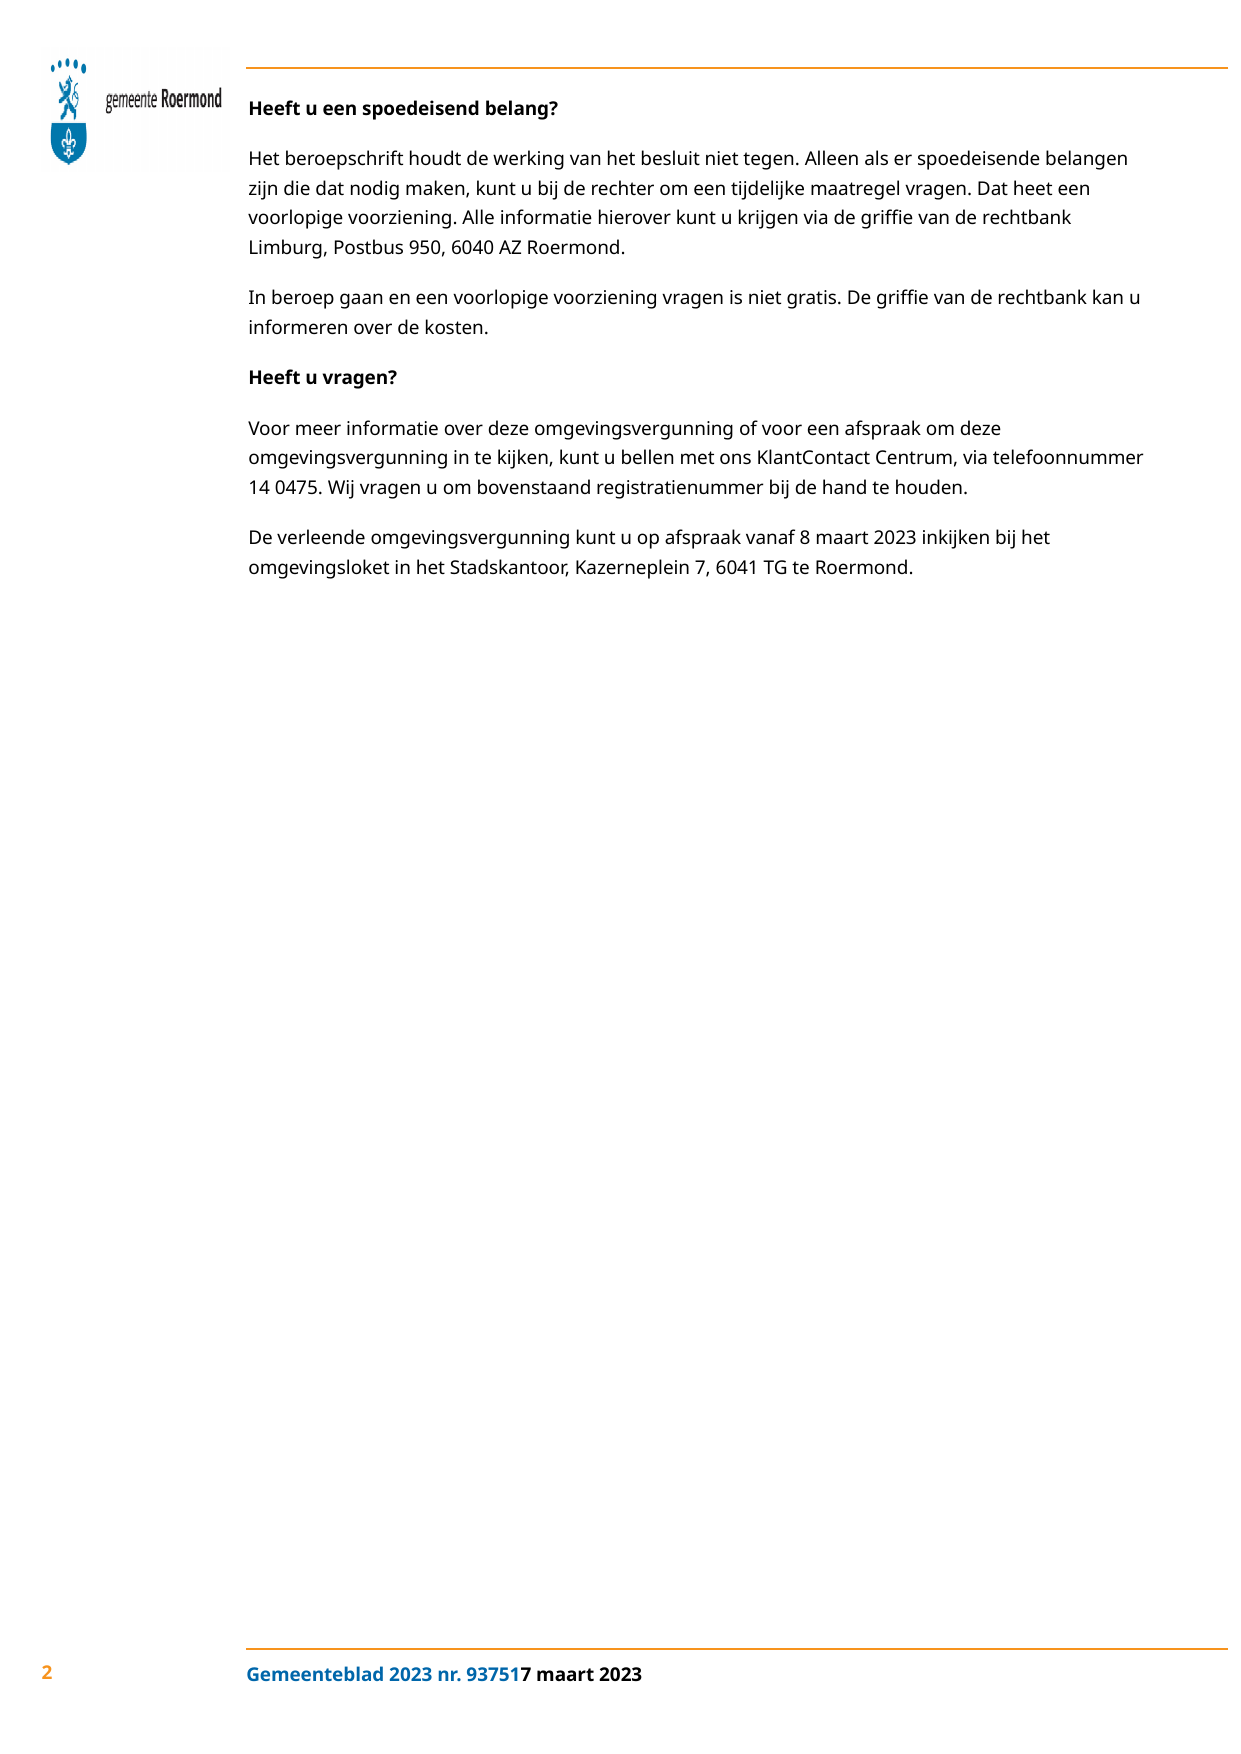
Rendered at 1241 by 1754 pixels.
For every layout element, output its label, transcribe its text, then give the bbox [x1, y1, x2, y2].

text Het beroepschrift houdt de werking van het besluit niet tegen. Alleen als er spoedeisende belangen zijn die dat nodig maken, kunt u bij de rechter om een tijdelijke maatregel vragen. Dat heet een voorlopige voorziening. Alle informatie hierover kunt u krijgen via de griffie van de rechtbank Limburg, Postbus 950, 6040 AZ Roermond. [248, 145, 1152, 260]
text Voor meer informatie over deze omgevingsvergunning of voor een afspraak om deze omgevingsvergunning in te kijken, kunt u bellen met ons KlantContact Centrum, via telefoonnummer 14 0475. Wij vragen u om bovenstaand registratienummer bij de hand te houden. [248, 415, 1152, 500]
text In beroep gaan en een voorlopige voorziening vragen is niet gratis. De griffie van de rechtbank kan u informeren over de kosten. [248, 284, 1152, 340]
text Heeft u een spoedeisend belang? [248, 95, 1152, 121]
picture [41, 47, 231, 172]
text De verleende omgevingsvergunning kunt u op afspraak vanaf 8 maart 2023 inkijken bij het omgevingsloket in het Stadskantoor, Kazerneplein 7, 6041 TG te Roermond. [248, 524, 1152, 580]
text Heeft u vragen? [248, 364, 1152, 390]
